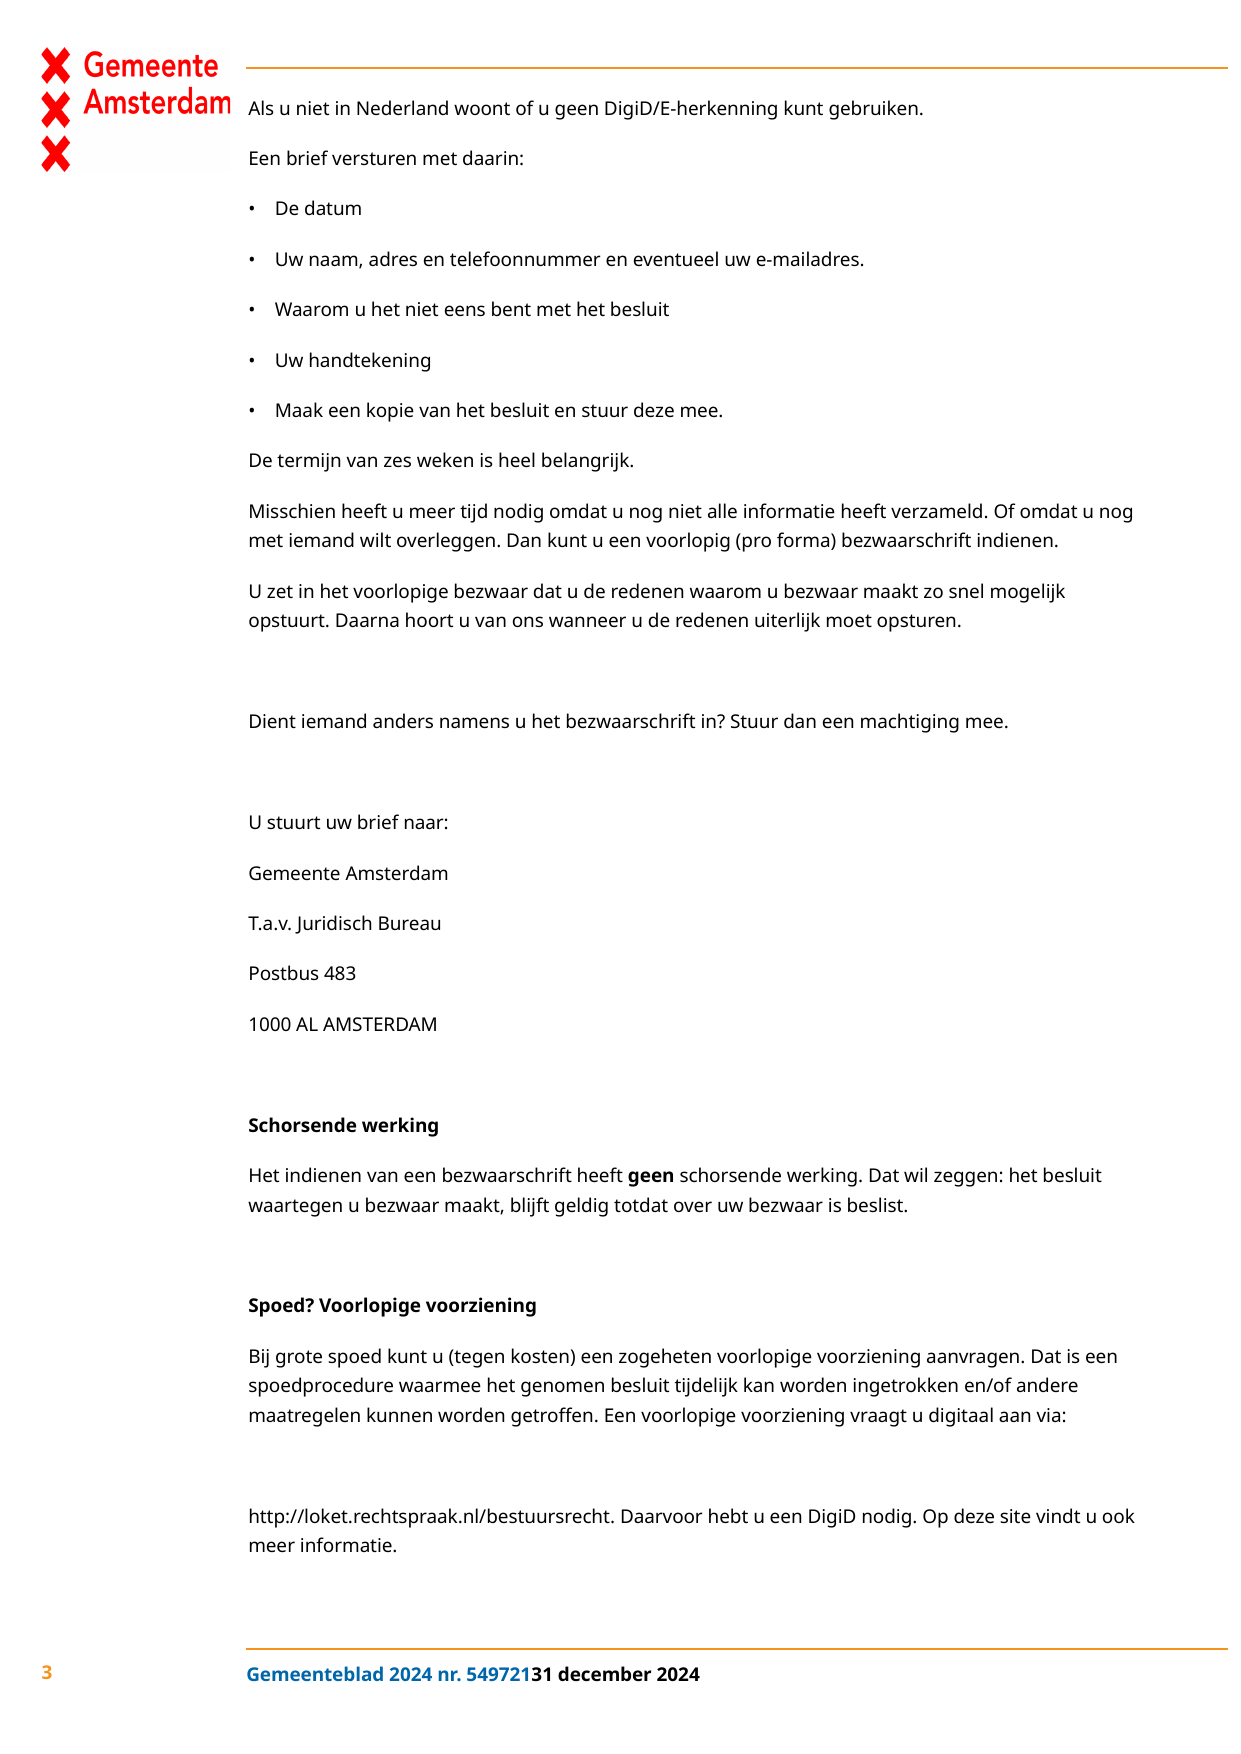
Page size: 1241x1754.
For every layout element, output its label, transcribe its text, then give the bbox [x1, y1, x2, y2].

text T.a.v. Juridisch Bureau [248, 910, 1152, 936]
text Als u niet in Nederland woont of u geen DigiD/E-herkenning kunt gebruiken. [248, 95, 1152, 121]
text • Waarom u het niet eens bent met het besluit [248, 296, 1152, 322]
text Het indienen van een bezwaarschrift heeft geen schorsende werking. Dat wil zeggen: het besluit waartegen u bezwaar maakt, blijft geldig totdat over uw bezwaar is beslist. [248, 1162, 1152, 1218]
text Bij grote spoed kunt u (tegen kosten) een zogeheten voorlopige voorziening aanvragen. Dat is een spoedprocedure waarmee het genomen besluit tijdelijk kan worden ingetrokken en/of andere maatregelen kunnen worden getroffen. Een voorlopige voorziening vraagt u digitaal aan via: [248, 1343, 1152, 1428]
text Misschien heeft u meer tijd nodig omdat u nog niet alle informatie heeft verzameld. Of omdat u nog met iemand wilt overleggen. Dan kunt u een voorlopig (pro forma) bezwaarschrift indienen. [248, 498, 1152, 553]
text Gemeente Amsterdam [248, 860, 1152, 886]
text Schorsende werking [248, 1112, 1152, 1138]
text Een brief versturen met daarin: [248, 145, 1152, 171]
text Postbus 483 [248, 961, 1152, 986]
text Spoed? Voorlopige voorziening [248, 1293, 1152, 1318]
text • Uw handtekening [248, 347, 1152, 373]
text http://loket.rechtspraak.nl/bestuursrecht. Daarvoor hebt u een DigiD nodig. Op deze site vindt u ook meer informatie. [248, 1503, 1152, 1558]
text De termijn van zes weken is heel belangrijk. [248, 448, 1152, 473]
text U stuurt uw brief naar: [248, 809, 1152, 835]
text • Uw naam, adres en telefoonnummer en eventueel uw e-mailadres. [248, 246, 1152, 272]
text U zet in het voorlopige bezwaar dat u de redenen waarom u bezwaar maakt zo snel mogelijk opstuurt. Daarna hoort u van ons wanneer u de redenen uiterlijk moet opsturen. [248, 578, 1152, 633]
text Dient iemand anders namens u het bezwaarschrift in? Stuur dan een machtiging mee. [248, 708, 1152, 734]
picture [41, 47, 231, 172]
text • De datum [248, 196, 1152, 221]
text 1000 AL AMSTERDAM [248, 1011, 1152, 1037]
text • Maak een kopie van het besluit en stuur deze mee. [248, 397, 1152, 423]
